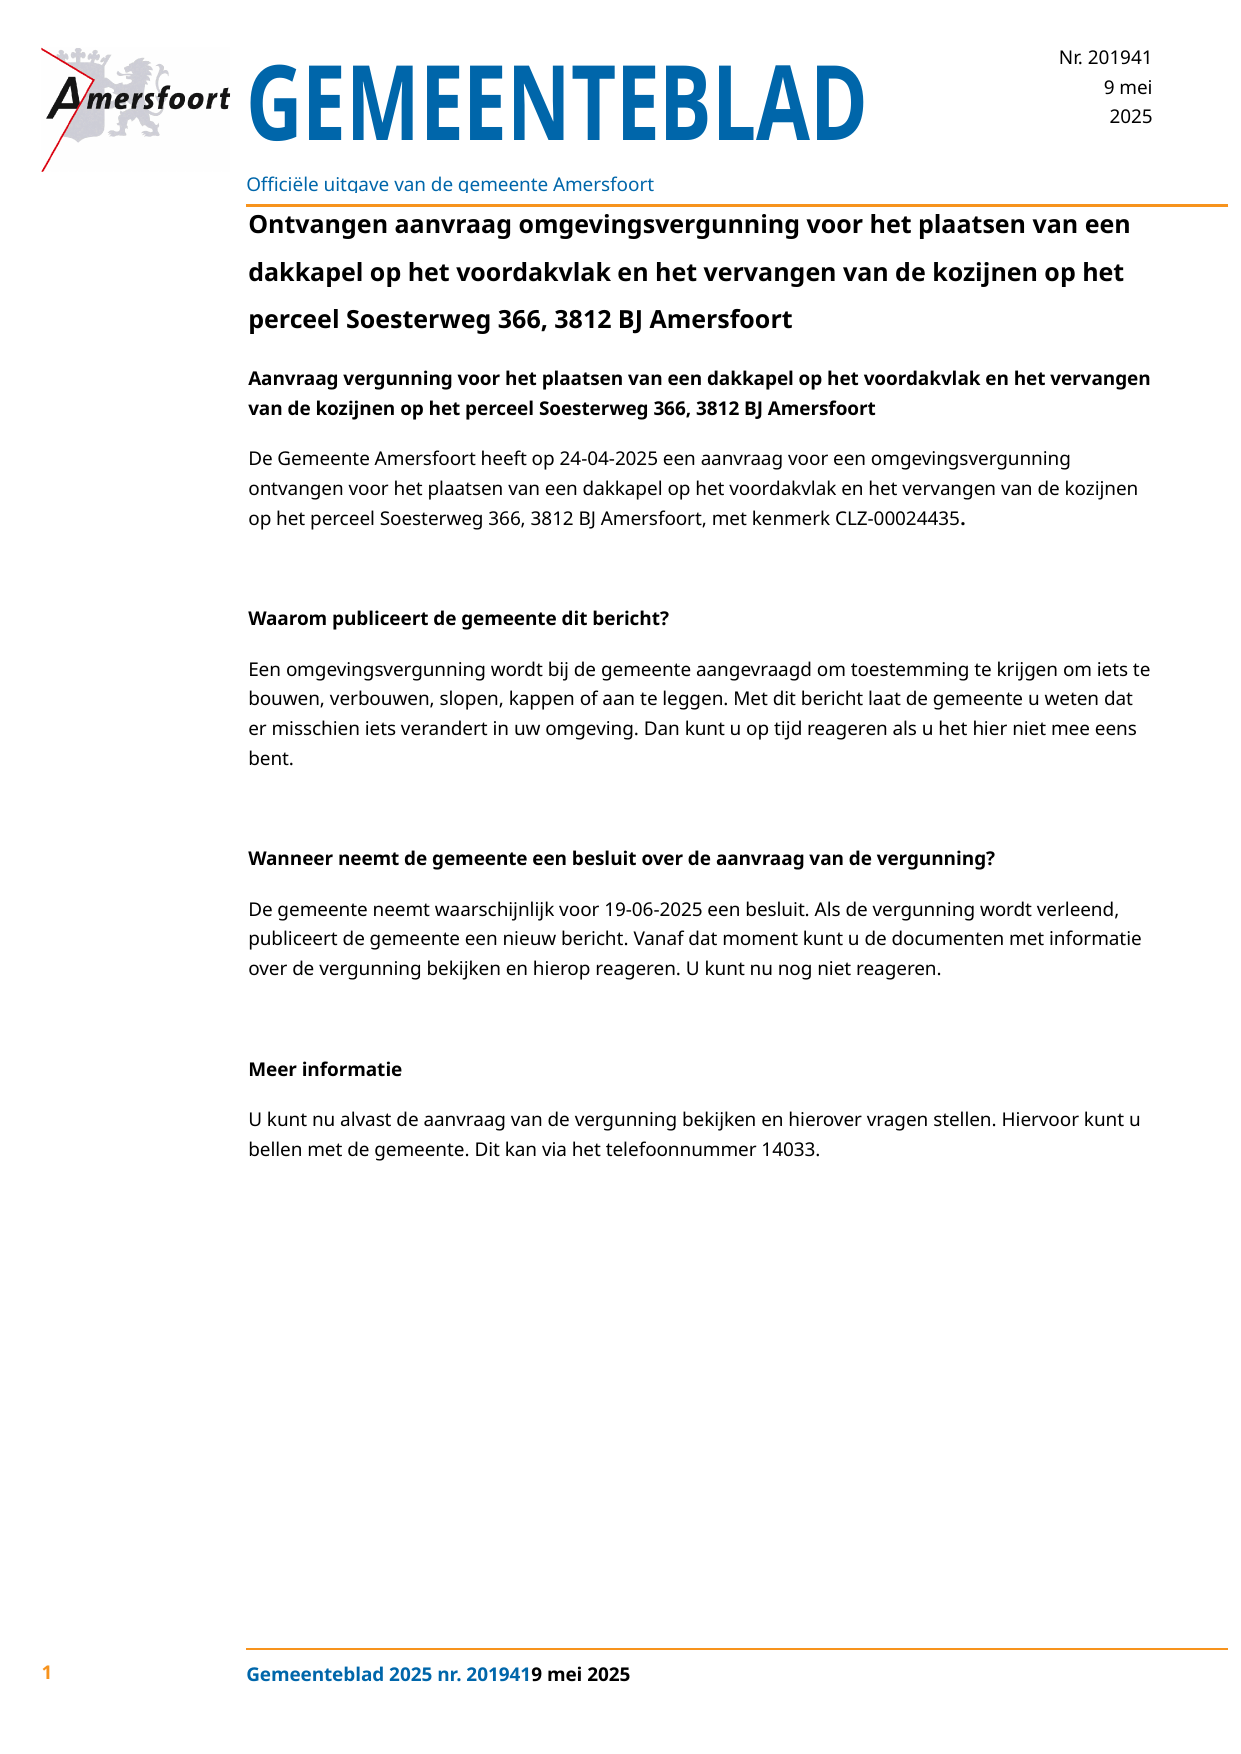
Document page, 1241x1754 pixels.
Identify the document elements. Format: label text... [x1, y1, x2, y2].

text U kunt nu alvast de aanvraag van de vergunning bekijken en hierover vragen stellen. Hiervoor kunt u bellen met de gemeente. Dit kan via het telefoonnummer 14033. [248, 1106, 1152, 1162]
text De Gemeente Amersfoort heeft op 24-04-2025 een aanvraag voor een omgevingsvergunning ontvangen voor het plaatsen van een dakkapel op het voordakvlak en het vervangen van de kozijnen op het perceel Soesterweg 366, 3812 BJ Amersfoort, met kenmerk CLZ-00024435. [248, 446, 1152, 530]
text Meer informatie [248, 1056, 1152, 1082]
text De gemeente neemt waarschijnlijk voor 19-06-2025 een besluit. Als de vergunning wordt verleend, publiceert de gemeente een nieuw bericht. Vanaf dat moment kunt u de documenten met informatie over de vergunning bekijken en hierop reageren. U kunt nu nog niet reageren. [248, 896, 1152, 981]
text Ontvangen aanvraag omgevingsvergunning voor het plaatsen van een dakkapel op het voordakvlak en het vervangen van de kozijnen op het perceel Soesterweg 366, 3812 BJ Amersfoort [248, 207, 1152, 336]
text Aanvraag vergunning voor het plaatsen van een dakkapel op het voordakvlak en het vervangen van de kozijnen op het perceel Soesterweg 366, 3812 BJ Amersfoort [248, 366, 1152, 421]
text Wanneer neemt de gemeente een besluit over de aanvraag van de vergunning? [248, 846, 1152, 871]
picture [41, 47, 231, 172]
text Een omgevingsvergunning wordt bij de gemeente aangevraagd om toestemming te krijgen om iets te bouwen, verbouwen, slopen, kappen of aan te leggen. Met dit bericht laat de gemeente u weten dat er misschien iets verandert in uw omgeving. Dan kunt u op tijd reageren als u het hier niet mee eens bent. [248, 656, 1152, 770]
text Waarom publiceert de gemeente dit bericht? [248, 606, 1152, 631]
